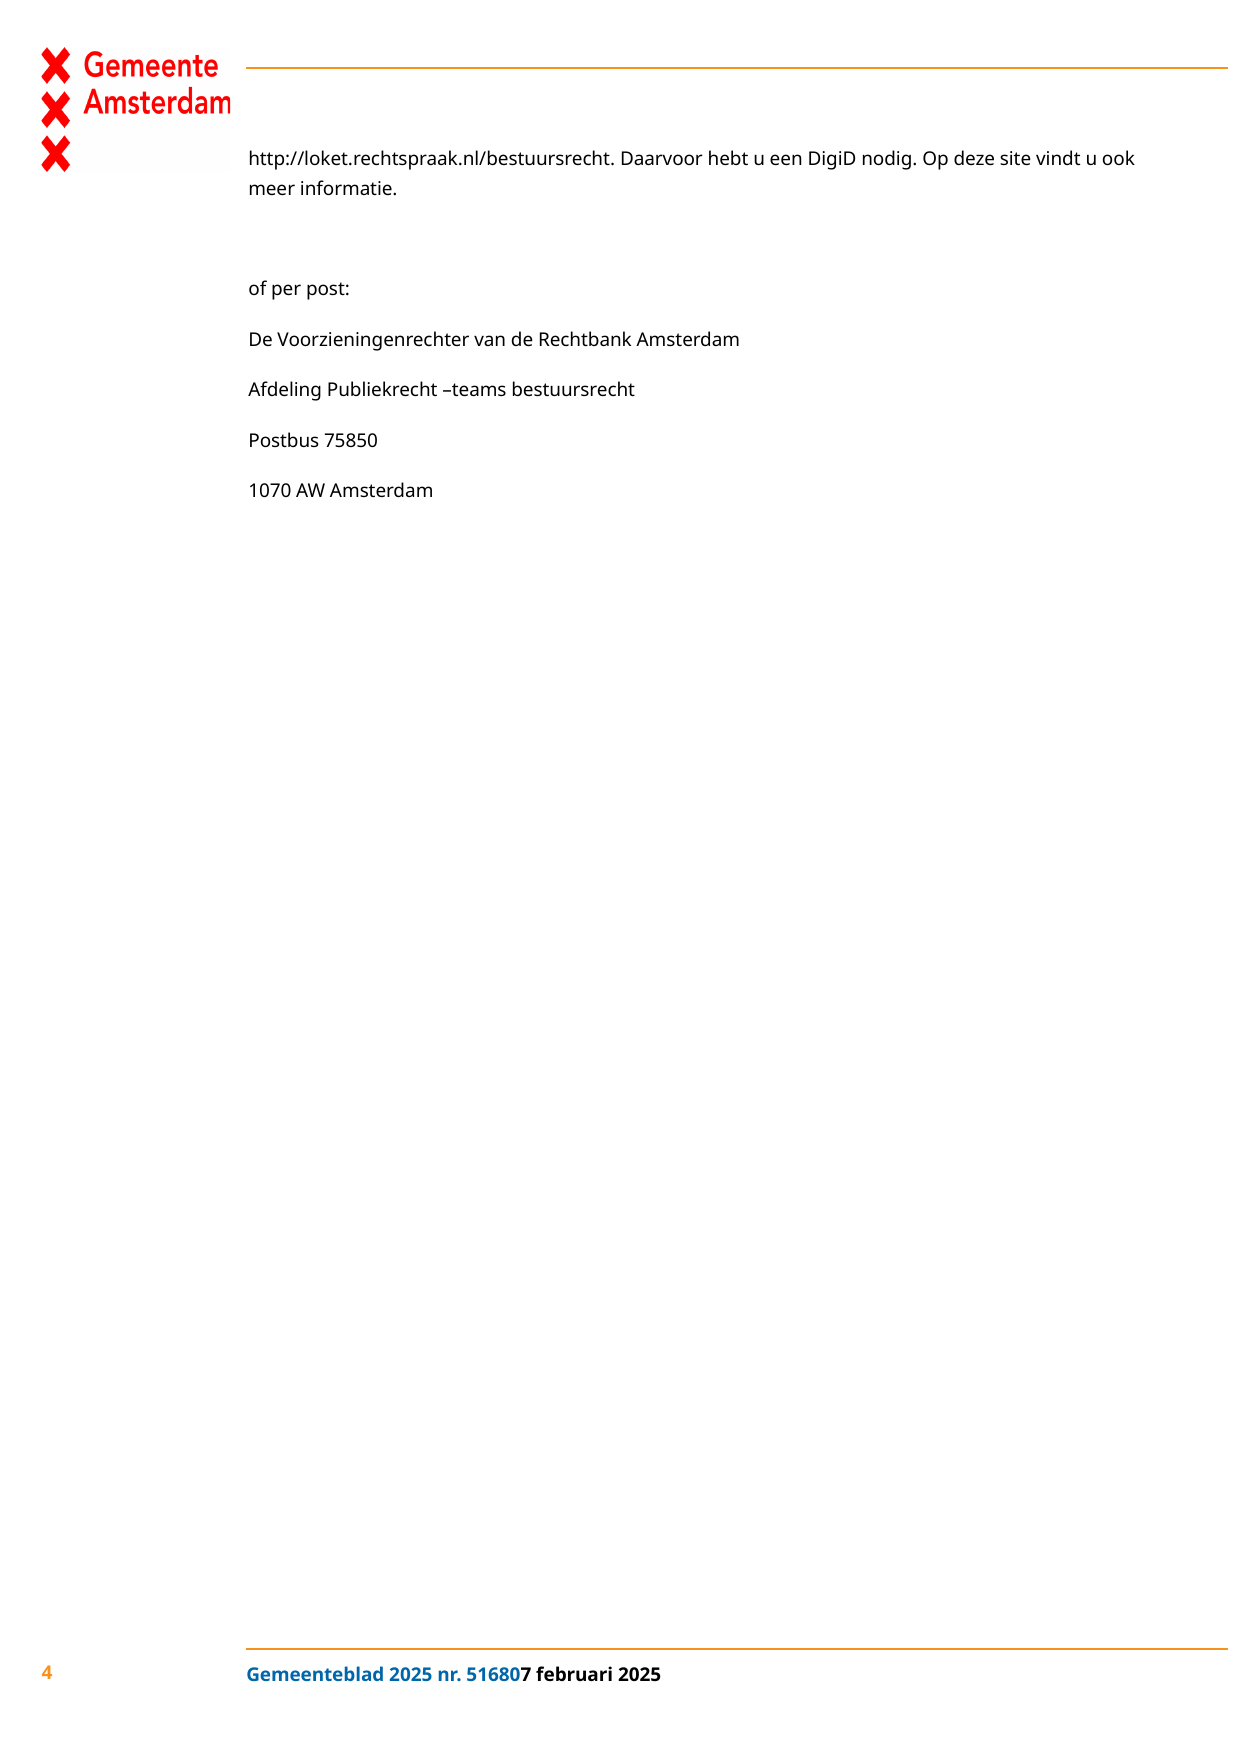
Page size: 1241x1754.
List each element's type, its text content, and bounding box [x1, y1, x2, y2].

picture [41, 47, 231, 172]
text Afdeling Publiekrecht –teams bestuursrecht [248, 376, 1152, 402]
text 1070 AW Amsterdam [248, 477, 1152, 503]
text De Voorzieningenrechter van de Rechtbank Amsterdam [248, 326, 1152, 352]
text http://loket.rechtspraak.nl/bestuursrecht. Daarvoor hebt u een DigiD nodig. Op deze site vindt u ook meer informatie. [248, 145, 1152, 201]
text of per post: [248, 276, 1152, 301]
text Postbus 75850 [248, 427, 1152, 453]
